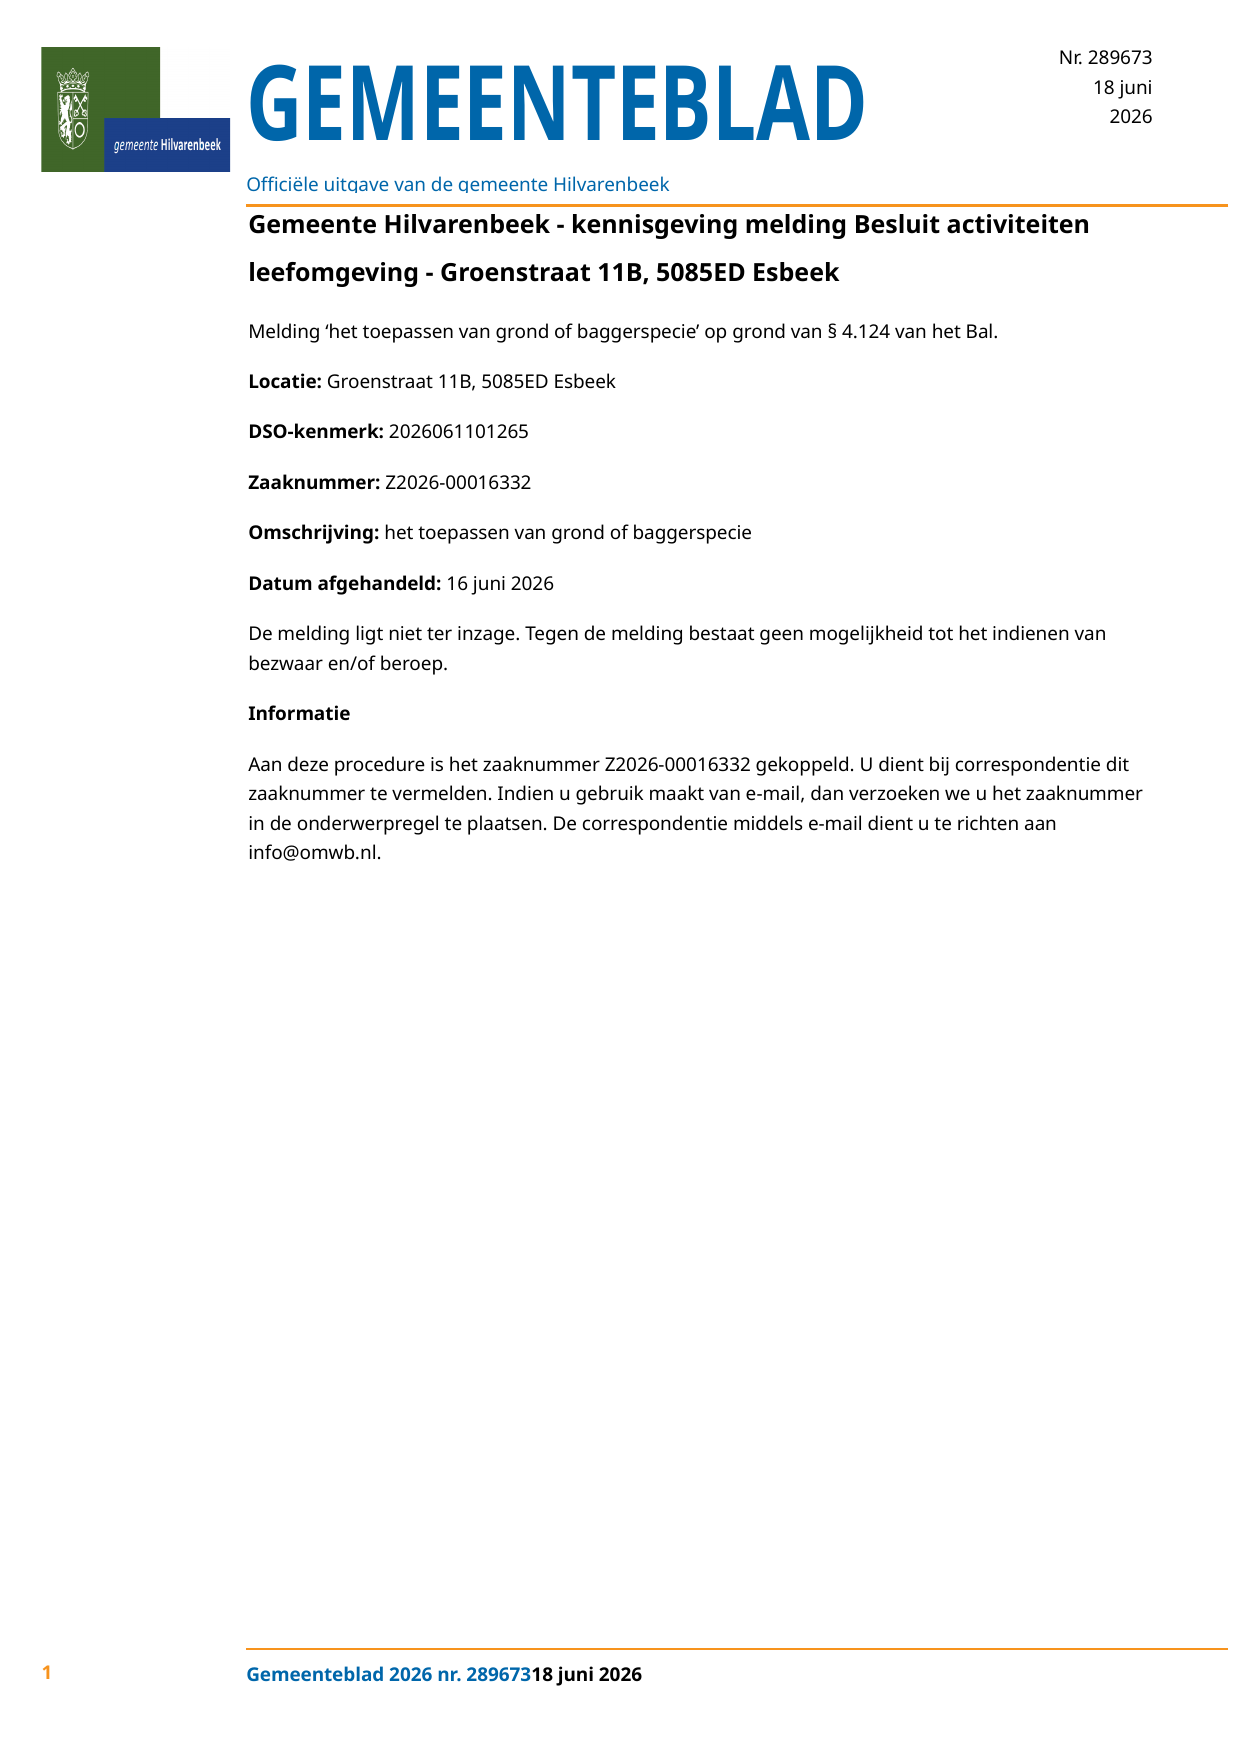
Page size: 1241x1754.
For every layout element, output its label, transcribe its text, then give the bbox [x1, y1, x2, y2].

text Locatie: Groenstraat 11B, 5085ED Esbeek [248, 368, 1152, 394]
text Zaaknummer: Z2026-00016332 [248, 469, 1152, 495]
text Aan deze procedure is het zaaknummer Z2026-00016332 gekoppeld. U dient bij correspondentie dit zaaknummer te vermelden. Indien u gebruik maakt van e-mail, dan verzoeken we u het zaaknummer in de onderwerpregel te plaatsen. De correspondentie middels e-mail dient u te richten aan info@omwb.nl. [248, 751, 1152, 865]
text Datum afgehandeld: 16 juni 2026 [248, 570, 1152, 596]
text Informatie [248, 700, 1152, 726]
text Omschrijving: het toepassen van grond of baggerspecie [248, 519, 1152, 545]
text Gemeente Hilvarenbeek - kennisgeving melding Besluit activiteiten leefomgeving - Groenstraat 11B, 5085ED Esbeek [248, 207, 1152, 288]
text Melding ‘het toepassen van grond of baggerspecie’ op grond van § 4.124 van het Bal. [248, 318, 1152, 344]
text De melding ligt niet ter inzage. Tegen de melding bestaat geen mogelijkheid tot het indienen van bezwaar en/of beroep. [248, 620, 1152, 676]
text DSO-kenmerk: 2026061101265 [248, 419, 1152, 444]
picture [41, 47, 231, 172]
